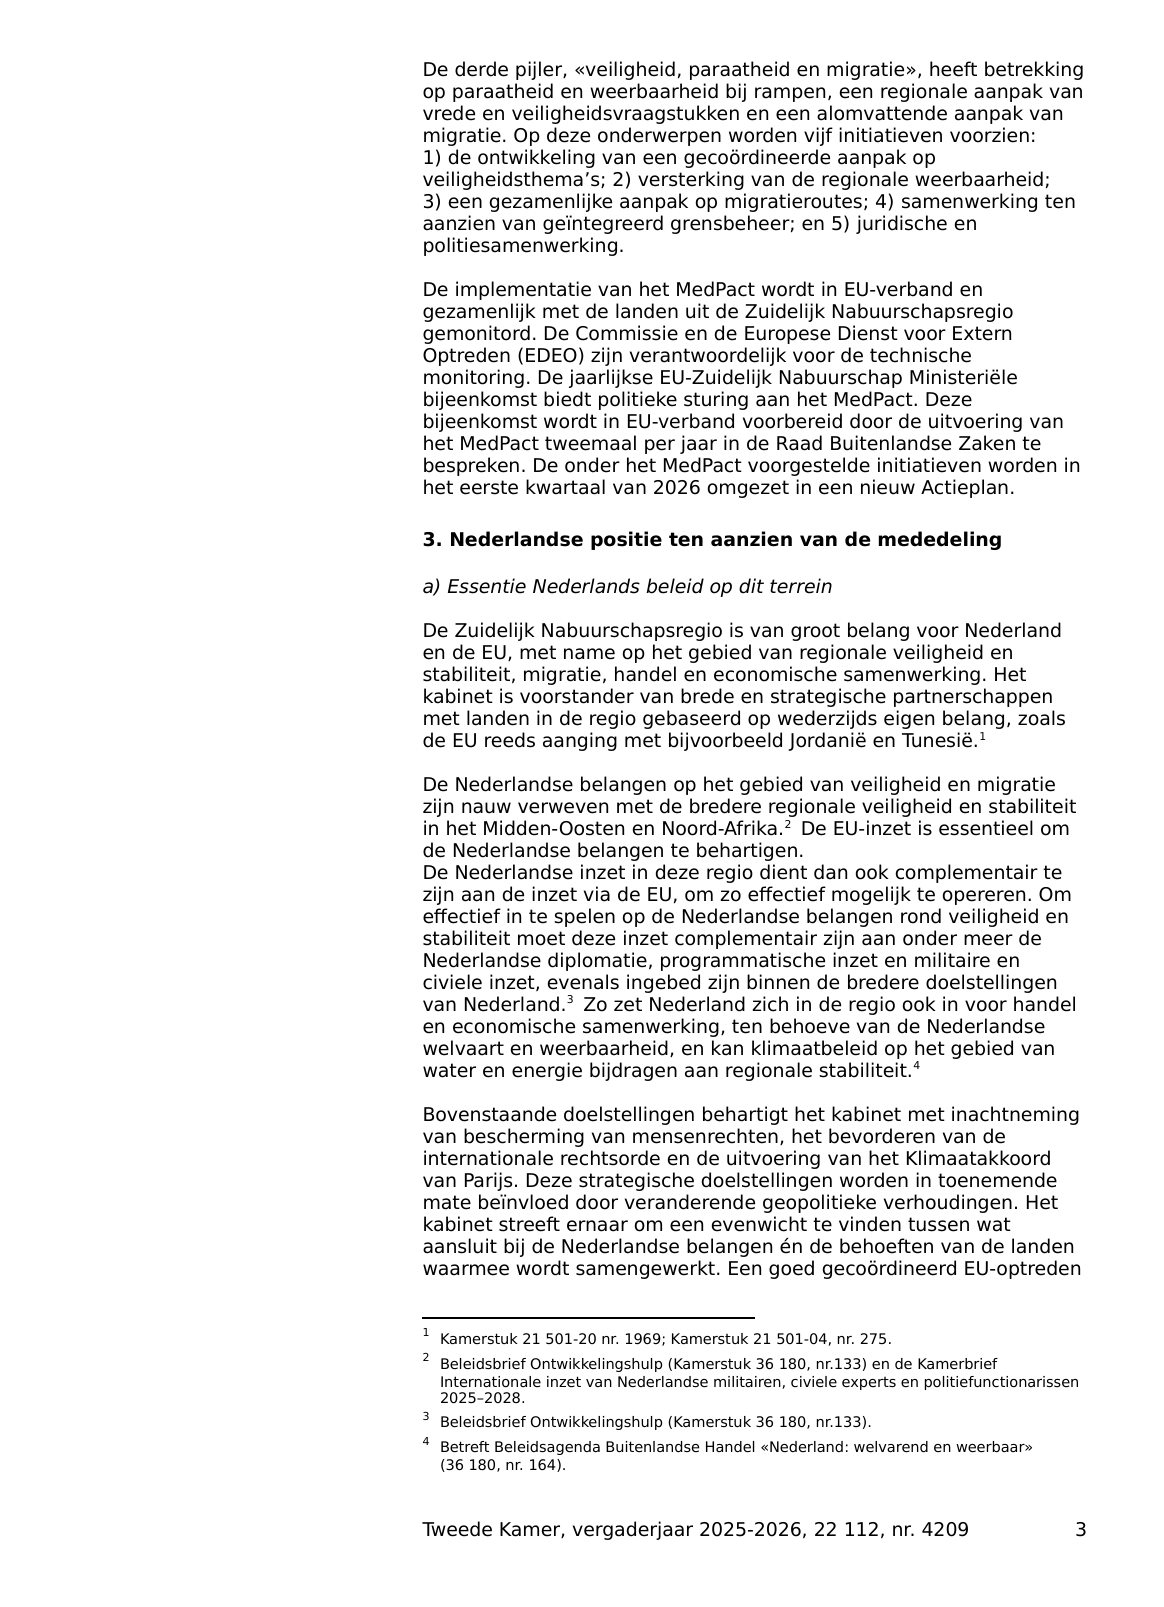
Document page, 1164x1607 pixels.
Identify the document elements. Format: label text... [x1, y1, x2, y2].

text Beleidsbrief Ontwikkelingshulp (Kamerstuk 36 180, nr.133). [422, 1410, 1087, 1432]
subtitle a) Essentie Nederlands beleid op dit terrein [422, 576, 1087, 598]
text De Nederlandse belangen op het gebied van veiligheid en migratie zijn nauw verweven met de bredere regionale veiligheid en stabiliteit in het Midden-Oosten en Noord-Afrika. De EU-inzet is essentieel om de Nederlandse belangen te behartigen. [422, 774, 1087, 862]
text Bovenstaande doelstellingen behartigt het kabinet met inachtneming van bescherming van mensenrechten, het bevorderen van de internationale rechtsorde en de uitvoering van het Klimaatakkoord van Parijs. Deze strategische doelstellingen worden in toenemende mate beïnvloed door veranderende geopolitieke verhoudingen. Het kabinet streeft ernaar om een evenwicht te vinden tussen wat aansluit bij de Nederlandse belangen én de behoeften van de landen waarmee wordt samengewerkt. Een goed gecoördineerd EU-optreden [422, 1104, 1087, 1280]
text Kamerstuk 21 501-20 nr. 1969; Kamerstuk 21 501-04, nr. 275. [422, 1327, 1087, 1349]
text De implementatie van het MedPact wordt in EU-verband en gezamenlijk met de landen uit de Zuidelijk Nabuurschapsregio gemonitord. De Commissie en de Europese Dienst voor Extern Optreden (EDEO) zijn verantwoordelijk voor de technische monitoring. De jaarlijkse EU-Zuidelijk Nabuurschap Ministeriële bijeenkomst biedt politieke sturing aan het MedPact. Deze bijeenkomst wordt in EU-verband voorbereid door de uitvoering van het MedPact tweemaal per jaar in de Raad Buitenlandse Zaken te bespreken. De onder het MedPact voorgestelde initiatieven worden in het eerste kwartaal van 2026 omgezet in een nieuw Actieplan. [422, 279, 1087, 499]
text Betreft Beleidsagenda Buitenlandse Handel «Nederland: welvarend en weerbaar» (36 180, nr. 164). [422, 1435, 1087, 1474]
text De derde pijler, «veiligheid, paraatheid en migratie», heeft betrekking op paraatheid en weerbaarheid bij rampen, een regionale aanpak van vrede en veiligheidsvraagstukken en een alomvattende aanpak van migratie. Op deze onderwerpen worden vijf initiatieven voorzien: 1) de ontwikkeling van een gecoördineerde aanpak op veiligheidsthema’s; 2) versterking van de regionale weerbaarheid; 3) een gezamenlijke aanpak op migratieroutes; 4) samenwerking ten aanzien van geïntegreerd grensbeheer; en 5) juridische en politiesamenwerking. [422, 59, 1087, 257]
text De Nederlandse inzet in deze regio dient dan ook complementair te zijn aan de inzet via de EU, om zo effectief mogelijk te opereren. Om effectief in te spelen op de Nederlandse belangen rond veiligheid en stabiliteit moet deze inzet complementair zijn aan onder meer de Nederlandse diplomatie, programmatische inzet en militaire en civiele inzet, evenals ingebed zijn binnen de bredere doelstellingen van Nederland. Zo zet Nederland zich in de regio ook in voor handel en economische samenwerking, ten behoeve van de Nederlandse welvaart en weerbaarheid, en kan klimaatbeleid op het gebied van water en energie bijdragen aan regionale stabiliteit. [422, 862, 1087, 1082]
text Beleidsbrief Ontwikkelingshulp (Kamerstuk 36 180, nr.133) en de Kamerbrief Internationale inzet van Nederlandse militairen, civiele experts en politiefunctionarissen 2025–2028. [422, 1352, 1087, 1407]
subtitle 3. Nederlandse positie ten aanzien van de mededeling [422, 529, 1087, 551]
text De Zuidelijk Nabuurschapsregio is van groot belang voor Nederland en de EU, met name op het gebied van regionale veiligheid en stabiliteit, migratie, handel en economische samenwerking. Het kabinet is voorstander van brede en strategische partnerschappen met landen in de regio gebaseerd op wederzijds eigen belang, zoals de EU reeds aanging met bijvoorbeeld Jordanië en Tunesië. [422, 620, 1087, 752]
